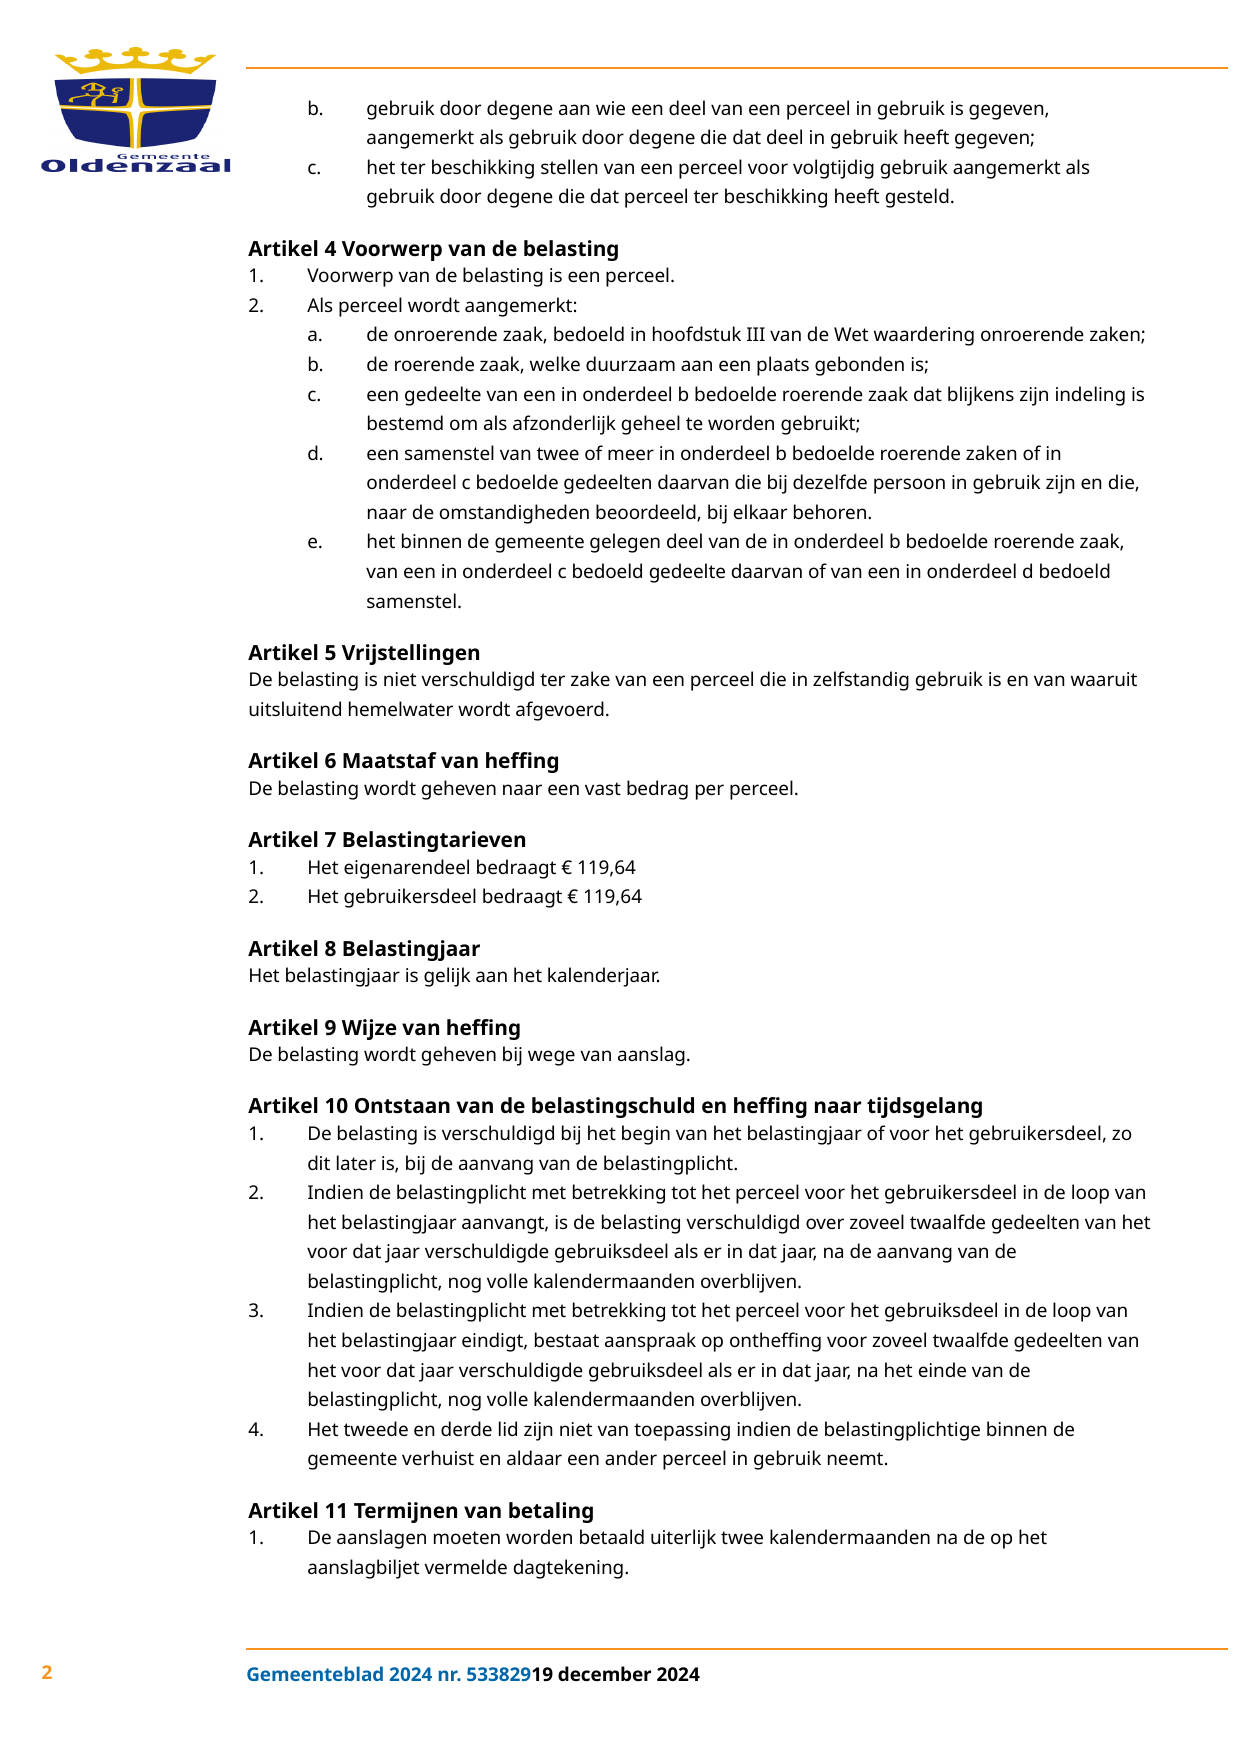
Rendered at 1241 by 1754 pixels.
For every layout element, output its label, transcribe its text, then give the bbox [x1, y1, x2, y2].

picture [41, 47, 231, 172]
list Voorwerp van de belasting is een perceel. [248, 262, 1152, 288]
text Artikel 6 Maatstaf van heffing [248, 747, 1152, 775]
text Artikel 5 Vrijstellingen [248, 638, 1152, 667]
text Artikel 8 Belastingjaar [248, 934, 1152, 962]
list een samenstel van twee of meer in onderdeel b bedoelde roerende zaken of in onderdeel c bedoelde gedeelten daarvan die bij dezelfde persoon in gebruik zijn en die, naar de omstandigheden beoordeeld, bij elkaar behoren. [307, 440, 1152, 525]
text Het belastingjaar is gelijk aan het kalenderjaar. [248, 962, 1152, 988]
list Als perceel wordt aangemerkt: [248, 292, 1152, 318]
list Het tweede en derde lid zijn niet van toepassing indien de belastingplichtige binnen de gemeente verhuist en aldaar een ander perceel in gebruik neemt. [248, 1416, 1152, 1471]
list De aanslagen moeten worden betaald uiterlijk twee kalendermaanden na de op het aanslagbiljet vermelde dagtekening. [248, 1524, 1152, 1580]
list Het gebruikersdeel bedraagt € 119,64 [248, 883, 1152, 909]
text Artikel 11 Termijnen van betaling [248, 1496, 1152, 1524]
list de roerende zaak, welke duurzaam aan een plaats gebonden is; [307, 351, 1152, 377]
list een gedeelte van een in onderdeel b bedoelde roerende zaak dat blijkens zijn indeling is bestemd om als afzonderlijk geheel te worden gebruikt; [307, 381, 1152, 436]
text De belasting wordt geheven naar een vast bedrag per perceel. [248, 775, 1152, 801]
list Indien de belastingplicht met betrekking tot het perceel voor het gebruikersdeel in de loop van het belastingjaar aanvangt, is de belasting verschuldigd over zoveel twaalfde gedeelten van het voor dat jaar verschuldigde gebruiksdeel als er in dat jaar, na de aanvang van de belastingplicht, nog volle kalendermaanden overblijven. [248, 1179, 1152, 1294]
text Artikel 10 Ontstaan van de belastingschuld en heffing naar tijdsgelang [248, 1092, 1152, 1120]
text Artikel 4 Voorwerp van de belasting [248, 234, 1152, 262]
list de onroerende zaak, bedoeld in hoofdstuk III van de Wet waardering onroerende zaken; [307, 322, 1152, 347]
text De belasting wordt geheven bij wege van aanslag. [248, 1041, 1152, 1067]
list Indien de belastingplicht met betrekking tot het perceel voor het gebruiksdeel in de loop van het belastingjaar eindigt, bestaat aanspraak op ontheffing voor zoveel twaalfde gedeelten van het voor dat jaar verschuldigde gebruiksdeel als er in dat jaar, na het einde van de belastingplicht, nog volle kalendermaanden overblijven. [248, 1298, 1152, 1412]
text Artikel 7 Belastingtarieven [248, 826, 1152, 854]
list De belasting is verschuldigd bij het begin van het belastingjaar of voor het gebruikersdeel, zo dit later is, bij de aanvang van de belastingplicht. [248, 1120, 1152, 1175]
list het ter beschikking stellen van een perceel voor volgtijdig gebruik aangemerkt als gebruik door degene die dat perceel ter beschikking heeft gesteld. [307, 154, 1152, 209]
list gebruik door degene aan wie een deel van een perceel in gebruik is gegeven, aangemerkt als gebruik door degene die dat deel in gebruik heeft gegeven; [307, 95, 1152, 150]
list Het eigenarendeel bedraagt € 119,64 [248, 854, 1152, 880]
text Artikel 9 Wijze van heffing [248, 1013, 1152, 1041]
text De belasting is niet verschuldigd ter zake van een perceel die in zelfstandig gebruik is en van waaruit uitsluitend hemelwater wordt afgevoerd. [248, 667, 1152, 722]
list het binnen de gemeente gelegen deel van de in onderdeel b bedoelde roerende zaak, van een in onderdeel c bedoeld gedeelte daarvan of van een in onderdeel d bedoeld samenstel. [307, 529, 1152, 613]
